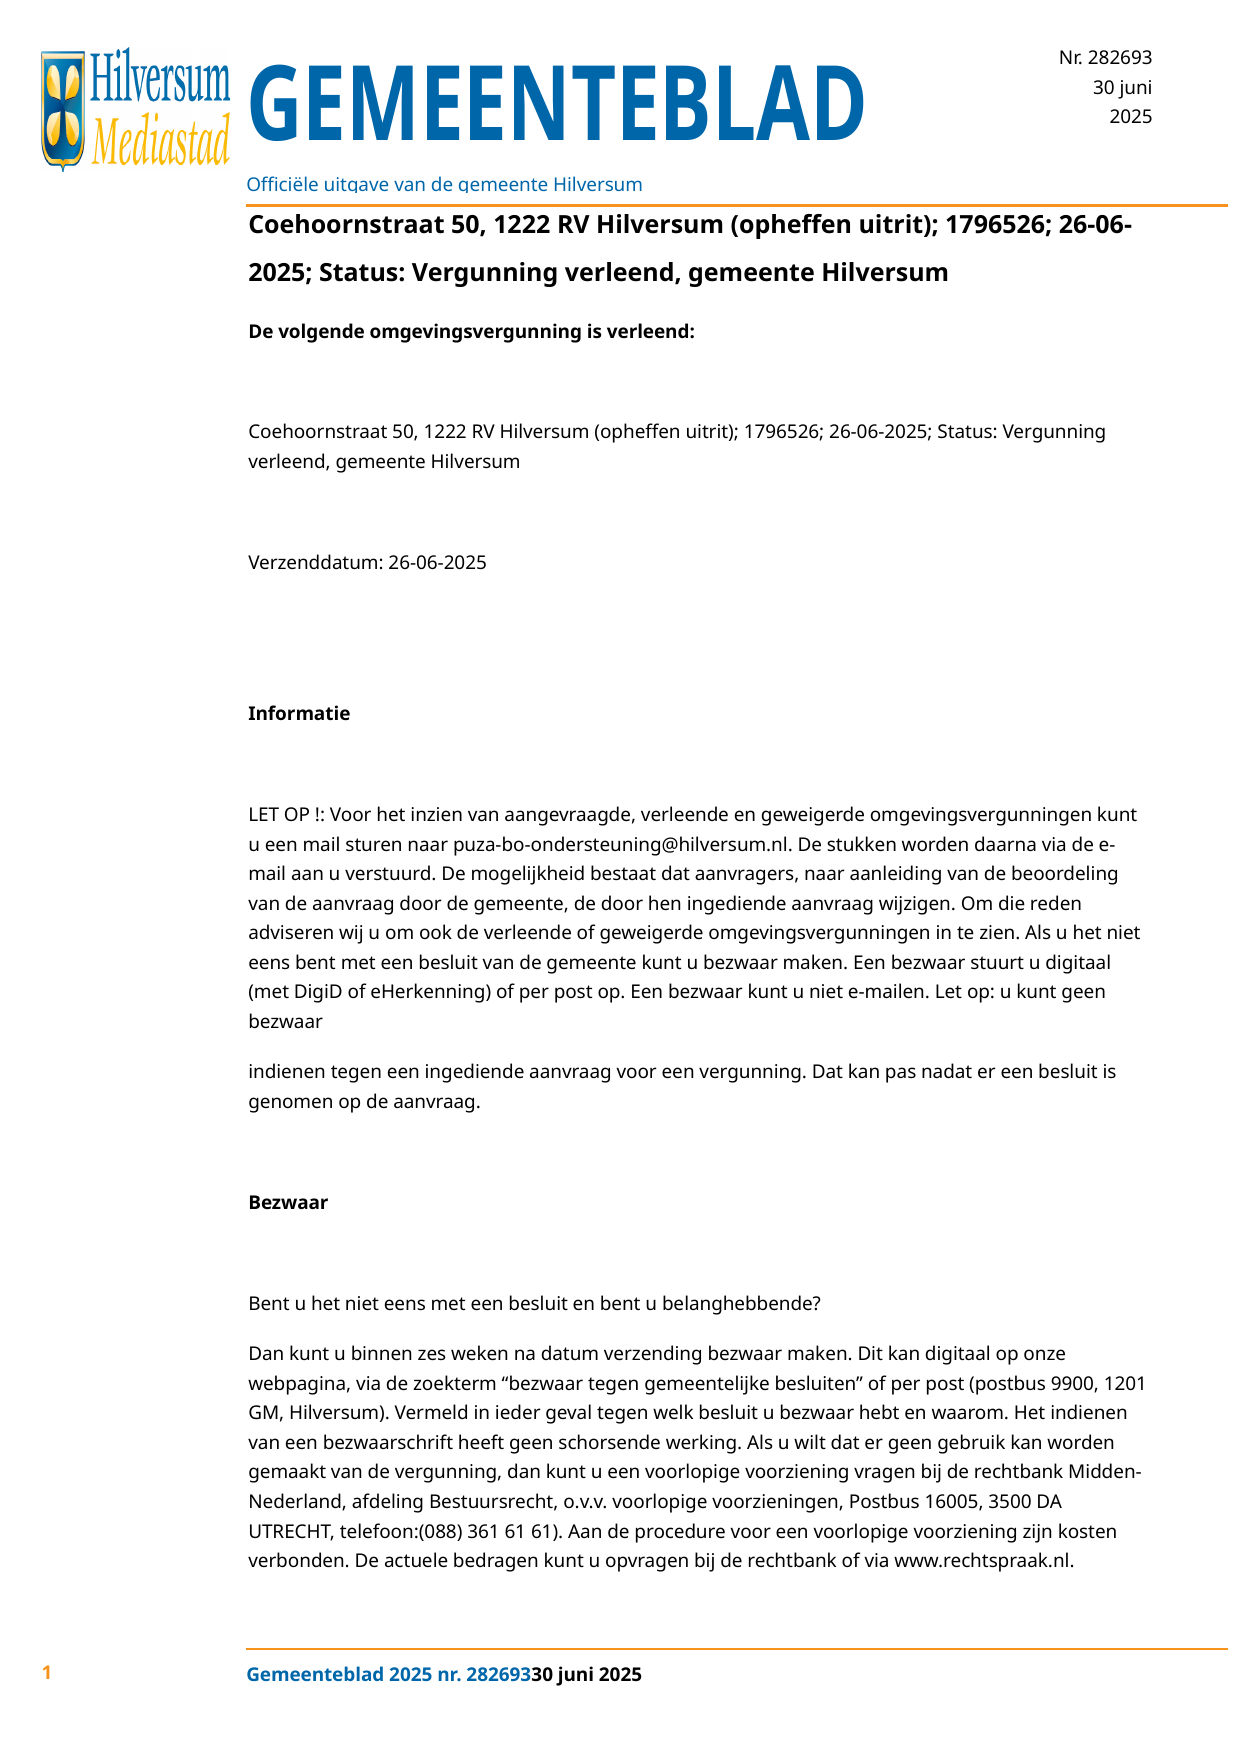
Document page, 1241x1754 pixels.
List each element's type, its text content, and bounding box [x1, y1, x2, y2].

text Verzenddatum: 26-06-2025 [248, 549, 1152, 575]
text Dan kunt u binnen zes weken na datum verzending bezwaar maken. Dit kan digitaal op onze webpagina, via de zoekterm “bezwaar tegen gemeentelijke besluiten” of per post (postbus 9900, 1201 GM, Hilversum). Vermeld in ieder geval tegen welk besluit u bezwaar hebt en waarom. Het indienen van een bezwaarschrift heeft geen schorsende werking. Als u wilt dat er geen gebruik kan worden gemaakt van de vergunning, dan kunt u een voorlopige voorziening vragen bij de rechtbank Midden-Nederland, afdeling Bestuursrecht, o.v.v. voorlopige voorzieningen, Postbus 16005, 3500 DA UTRECHT, telefoon:(088) 361 61 61). Aan de procedure voor een voorlopige voorziening zijn kosten verbonden. De actuele bedragen kunt u opvragen bij de rechtbank of via www.rechtspraak.nl. [248, 1340, 1152, 1573]
text Coehoornstraat 50, 1222 RV Hilversum (opheffen uitrit); 1796526; 26-06-2025; Status: Vergunning verleend, gemeente Hilversum [248, 419, 1152, 474]
text indienen tegen een ingediende aanvraag voor een vergunning. Dat kan pas nadat er een besluit is genomen op de aanvraag. [248, 1059, 1152, 1114]
text Bent u het niet eens met een besluit en bent u belanghebbende? [248, 1290, 1152, 1316]
picture [41, 47, 231, 172]
text De volgende omgevingsvergunning is verleend: [248, 318, 1152, 344]
text Bezwaar [248, 1189, 1152, 1215]
text Coehoornstraat 50, 1222 RV Hilversum (opheffen uitrit); 1796526; 26-06-2025; Status: Vergunning verleend, gemeente Hilversum [248, 207, 1152, 288]
text Informatie [248, 700, 1152, 726]
text LET OP !: Voor het inzien van aangevraagde, verleende en geweigerde omgevingsvergunningen kunt u een mail sturen naar puza-bo-ondersteuning@hilversum.nl. De stukken worden daarna via de e-mail aan u verstuurd. De mogelijkheid bestaat dat aanvragers, naar aanleiding van de beoordeling van de aanvraag door de gemeente, de door hen ingediende aanvraag wijzigen. Om die reden adviseren wij u om ook de verleende of geweigerde omgevingsvergunningen in te zien. Als u het niet eens bent met een besluit van de gemeente kunt u bezwaar maken. Een bezwaar stuurt u digitaal (met DigiD of eHerkenning) of per post op. Een bezwaar kunt u niet e-mailen. Let op: u kunt geen bezwaar [248, 801, 1152, 1034]
